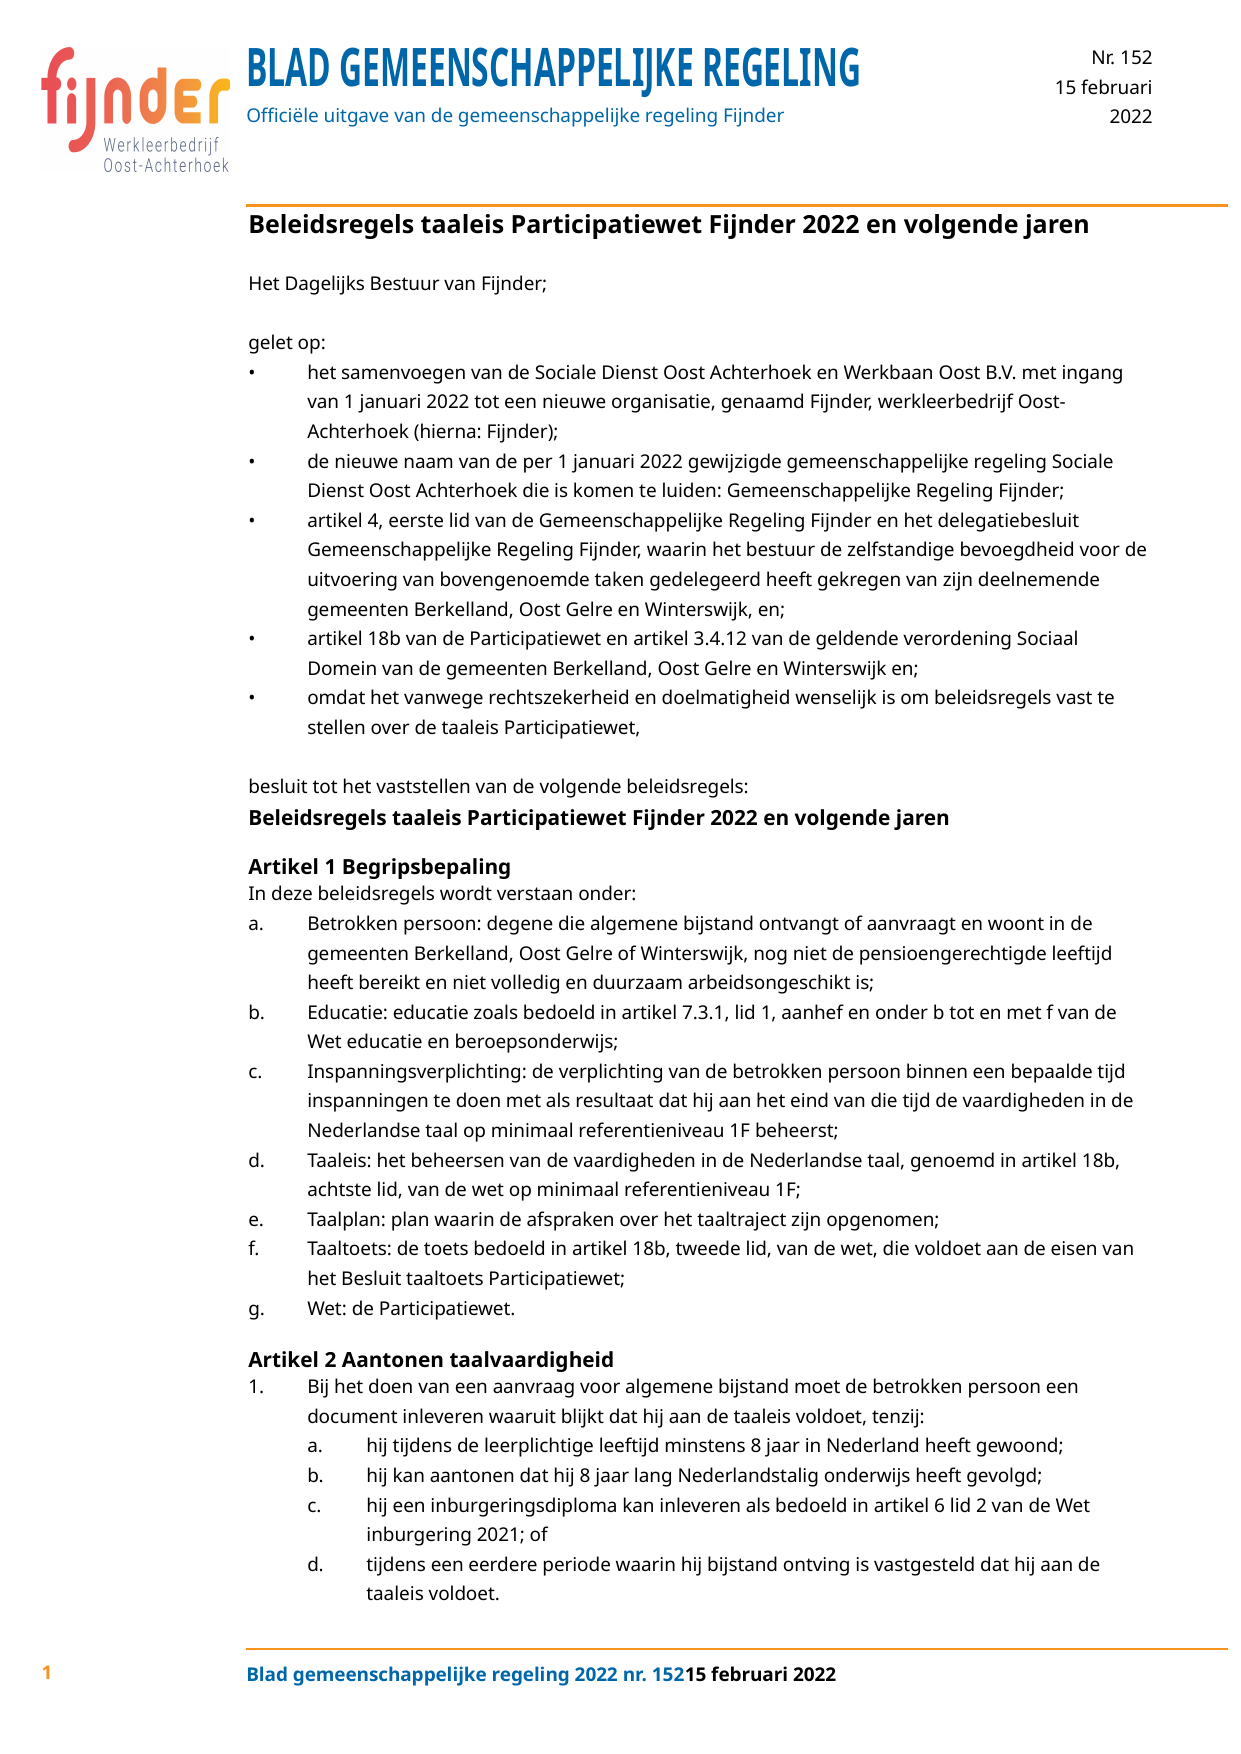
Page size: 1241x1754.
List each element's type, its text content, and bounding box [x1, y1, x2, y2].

list artikel 4, eerste lid van de Gemeenschappelijke Regeling Fijnder en het delegatiebesluit Gemeenschappelijke Regeling Fijnder, waarin het bestuur de zelfstandige bevoegdheid voor de uitvoering van bovengenoemde taken gedelegeerd heeft gekregen van zijn deelnemende gemeenten Berkelland, Oost Gelre en Winterswijk, en; [248, 507, 1152, 621]
text Artikel 1 Begripsbepaling [248, 852, 1152, 881]
list hij tijdens de leerplichtige leeftijd minstens 8 jaar in Nederland heeft gewoond; [307, 1433, 1152, 1458]
picture [41, 47, 231, 172]
text Artikel 2 Aantonen taalvaardigheid [248, 1345, 1152, 1373]
list Bij het doen van een aanvraag voor algemene bijstand moet de betrokken persoon een document inleveren waaruit blijkt dat hij aan de taaleis voldoet, tenzij: [248, 1373, 1152, 1429]
list artikel 18b van de Participatiewet en artikel 3.4.12 van de geldende verordening Sociaal Domein van de gemeenten Berkelland, Oost Gelre en Winterswijk en; [248, 625, 1152, 681]
text In deze beleidsregels wordt verstaan onder: [248, 881, 1152, 906]
text besluit tot het vaststellen van de volgende beleidsregels: [248, 773, 1152, 799]
list Inspanningsverplichting: de verplichting van de betrokken persoon binnen een bepaalde tijd inspanningen te doen met als resultaat dat hij aan het eind van die tijd de vaardigheden in de Nederlandse taal op minimaal referentieniveau 1F beheerst; [248, 1058, 1152, 1143]
text Beleidsregels taaleis Participatiewet Fijnder 2022 en volgende jaren [248, 207, 1152, 241]
list tijdens een eerdere periode waarin hij bijstand ontving is vastgesteld dat hij aan de taaleis voldoet. [307, 1551, 1152, 1606]
list hij een inburgeringsdiploma kan inleveren als bedoeld in artikel 6 lid 2 van de Wet inburgering 2021; of [307, 1492, 1152, 1547]
text Het Dagelijks Bestuur van Fijnder; [248, 270, 1152, 296]
list het samenvoegen van de Sociale Dienst Oost Achterhoek en Werkbaan Oost B.V. met ingang van 1 januari 2022 tot een nieuwe organisatie, genaamd Fijnder, werkleerbedrijf Oost-Achterhoek (hierna: Fijnder); [248, 359, 1152, 444]
list hij kan aantonen dat hij 8 jaar lang Nederlandstalig onderwijs heeft gevolgd; [307, 1462, 1152, 1488]
text gelet op: [248, 329, 1152, 355]
list Educatie: educatie zoals bedoeld in artikel 7.3.1, lid 1, aanhef en onder b tot en met f van de Wet educatie en beroepsonderwijs; [248, 999, 1152, 1054]
text Beleidsregels taaleis Participatiewet Fijnder 2022 en volgende jaren [248, 803, 1152, 831]
list Taaleis: het beheersen van de vaardigheden in de Nederlandse taal, genoemd in artikel 18b, achtste lid, van de wet op minimaal referentieniveau 1F; [248, 1147, 1152, 1202]
list omdat het vanwege rechtszekerheid en doelmatigheid wenselijk is om beleidsregels vast te stellen over de taaleis Participatiewet, [248, 684, 1152, 740]
list Betrokken persoon: degene die algemene bijstand ontvangt of aanvraagt en woont in de gemeenten Berkelland, Oost Gelre of Winterswijk, nog niet de pensioengerechtigde leeftijd heeft bereikt en niet volledig en duurzaam arbeidsongeschikt is; [248, 910, 1152, 995]
list de nieuwe naam van de per 1 januari 2022 gewijzigde gemeenschappelijke regeling Sociale Dienst Oost Achterhoek die is komen te luiden: Gemeenschappelijke Regeling Fijnder; [248, 448, 1152, 503]
list Wet: de Participatiewet. [248, 1295, 1152, 1320]
list Taalplan: plan waarin de afspraken over het taaltraject zijn opgenomen; [248, 1206, 1152, 1232]
list Taaltoets: de toets bedoeld in artikel 18b, tweede lid, van de wet, die voldoet aan de eisen van het Besluit taaltoets Participatiewet; [248, 1236, 1152, 1291]
